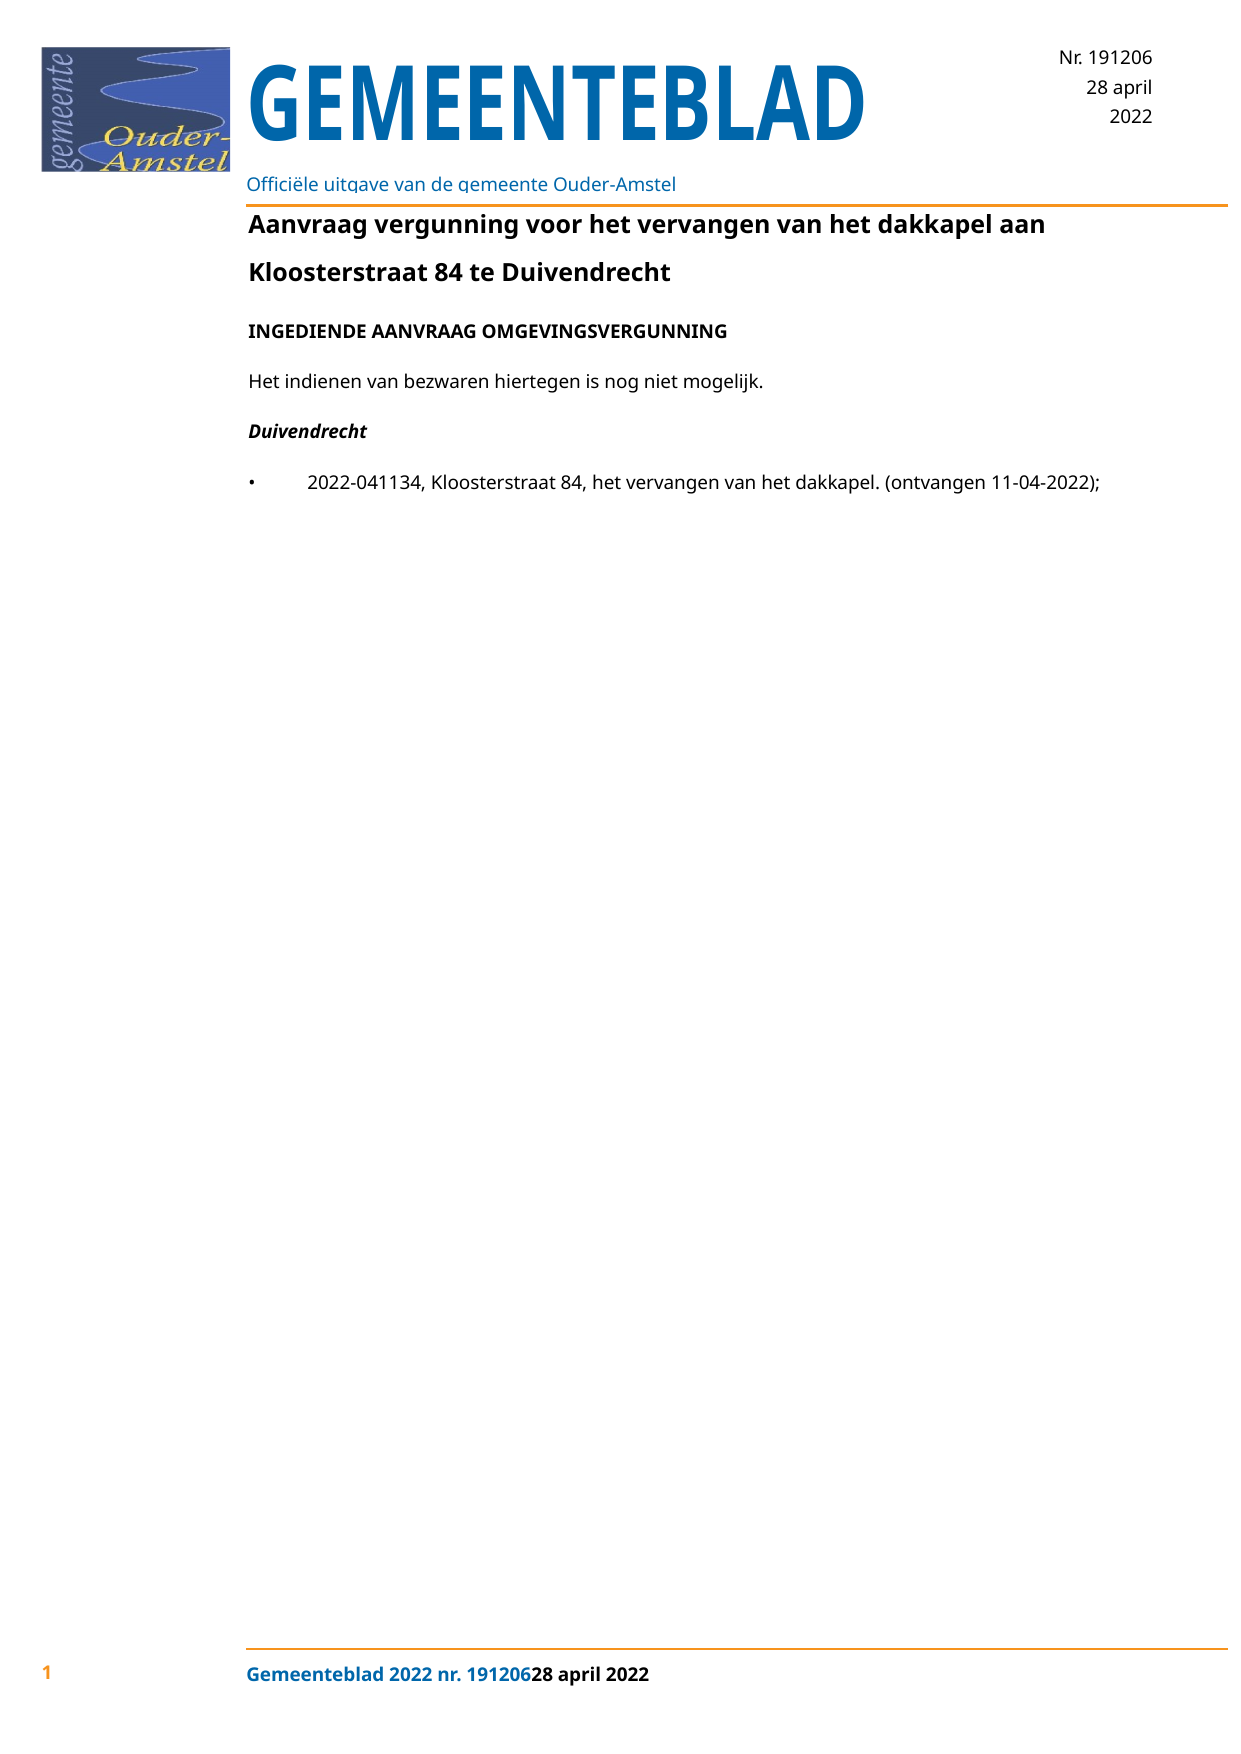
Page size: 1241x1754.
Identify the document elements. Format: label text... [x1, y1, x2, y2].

text Duivendrecht [248, 419, 1152, 444]
text Aanvraag vergunning voor het vervangen van het dakkapel aan Kloosterstraat 84 te Duivendrecht [248, 207, 1152, 288]
text INGEDIENDE AANVRAAG OMGEVINGSVERGUNNING [248, 318, 1152, 344]
text Het indienen van bezwaren hiertegen is nog niet mogelijk. [248, 368, 1152, 394]
picture [41, 47, 231, 172]
list 2022-041134, Kloosterstraat 84, het vervangen van het dakkapel. (ontvangen 11-04-2022); [248, 469, 1152, 495]
